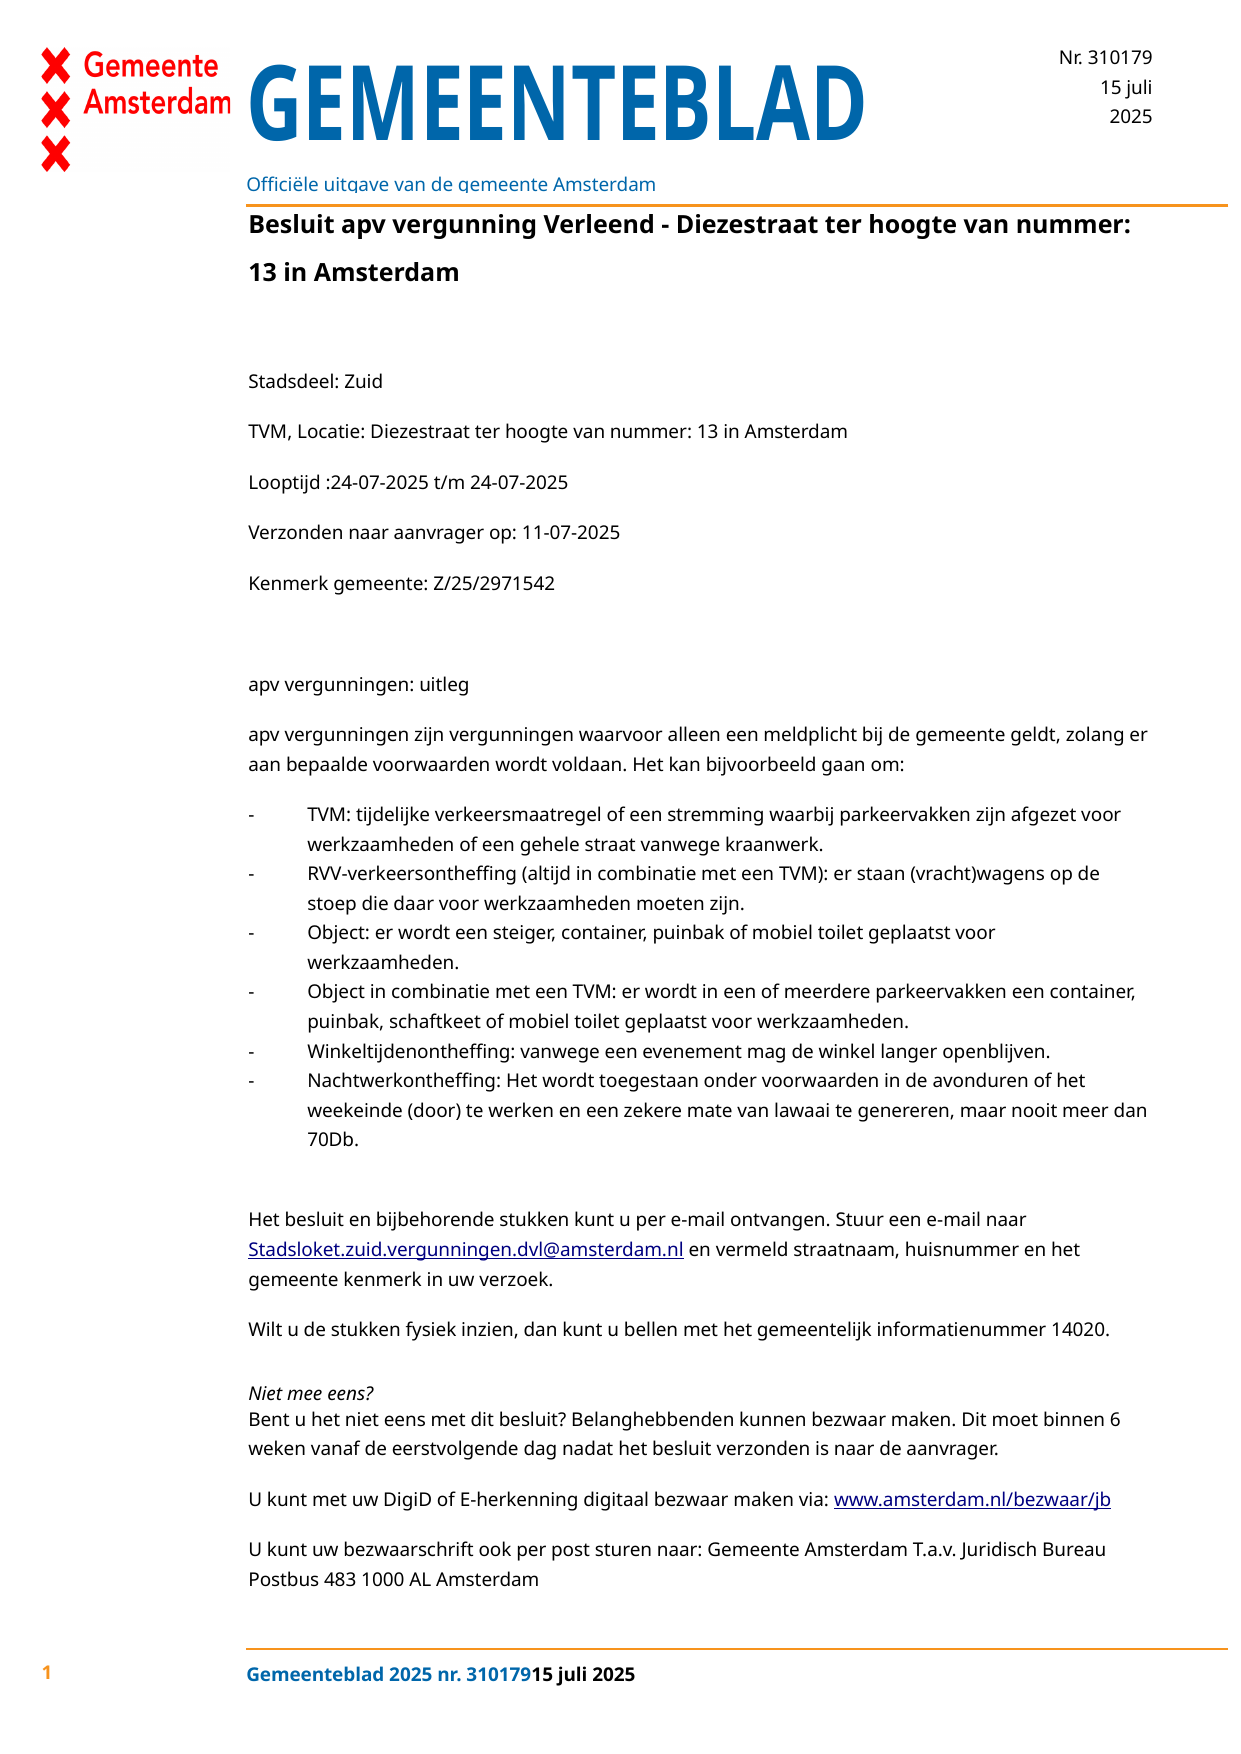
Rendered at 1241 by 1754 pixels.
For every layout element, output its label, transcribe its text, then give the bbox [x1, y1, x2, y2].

text Bent u het niet eens met dit besluit? Belanghebbenden kunnen bezwaar maken. Dit moet binnen 6 weken vanaf de eerstvolgende dag nadat het besluit verzonden is naar de aanvrager. [248, 1406, 1152, 1461]
list TVM: tijdelijke verkeersmaatregel of een stremming waarbij parkeervakken zijn afgezet voor werkzaamheden of een gehele straat vanwege kraanwerk. [248, 801, 1152, 857]
text Niet mee eens? [248, 1380, 1152, 1406]
text Kenmerk gemeente: Z/25/2971542 [248, 570, 1152, 596]
text Stadsdeel: Zuid [248, 368, 1152, 394]
list Object: er wordt een steiger, container, puinbak of mobiel toilet geplaatst voor werkzaamheden. [248, 919, 1152, 975]
text Het besluit en bijbehorende stukken kunt u per e-mail ontvangen. Stuur een e-mail naar Stadsloket.zuid.vergunningen.dvl@amsterdam.nl en vermeld straatnaam, huisnummer en het gemeente kenmerk in uw verzoek. [248, 1207, 1152, 1292]
list RVV-verkeersontheffing (altijd in combinatie met een TVM): er staan (vracht)wagens op de stoep die daar voor werkzaamheden moeten zijn. [248, 860, 1152, 916]
text apv vergunningen: uitleg [248, 671, 1152, 697]
text U kunt met uw DigiD of E-herkenning digitaal bezwaar maken via: www.amsterdam.nl/bezwaar/jb [248, 1486, 1152, 1512]
text Besluit apv vergunning Verleend - Diezestraat ter hoogte van nummer: 13 in Amsterdam [248, 207, 1152, 288]
picture [41, 47, 231, 172]
text apv vergunningen zijn vergunningen waarvoor alleen een meldplicht bij de gemeente geldt, zolang er aan bepaalde voorwaarden wordt voldaan. Het kan bijvoorbeeld gaan om: [248, 721, 1152, 777]
text Wilt u de stukken fysiek inzien, dan kunt u bellen met het gemeentelijk informatienummer 14020. [248, 1316, 1152, 1342]
text U kunt uw bezwaarschrift ook per post sturen naar: Gemeente Amsterdam T.a.v. Juridisch Bureau Postbus 483 1000 AL Amsterdam [248, 1536, 1152, 1592]
list Winkeltijdenontheffing: vanwege een evenement mag de winkel langer openblijven. [248, 1038, 1152, 1064]
text Verzonden naar aanvrager op: 11-07-2025 [248, 519, 1152, 545]
list Nachtwerkontheffing: Het wordt toegestaan onder voorwaarden in de avonduren of het weekeinde (door) te werken en een zekere mate van lawaai te genereren, maar nooit meer dan 70Db. [248, 1067, 1152, 1152]
text TVM, Locatie: Diezestraat ter hoogte van nummer: 13 in Amsterdam [248, 419, 1152, 444]
text Looptijd :24-07-2025 t/m 24-07-2025 [248, 469, 1152, 495]
list Object in combinatie met een TVM: er wordt in een of meerdere parkeervakken een container, puinbak, schaftkeet of mobiel toilet geplaatst voor werkzaamheden. [248, 979, 1152, 1034]
